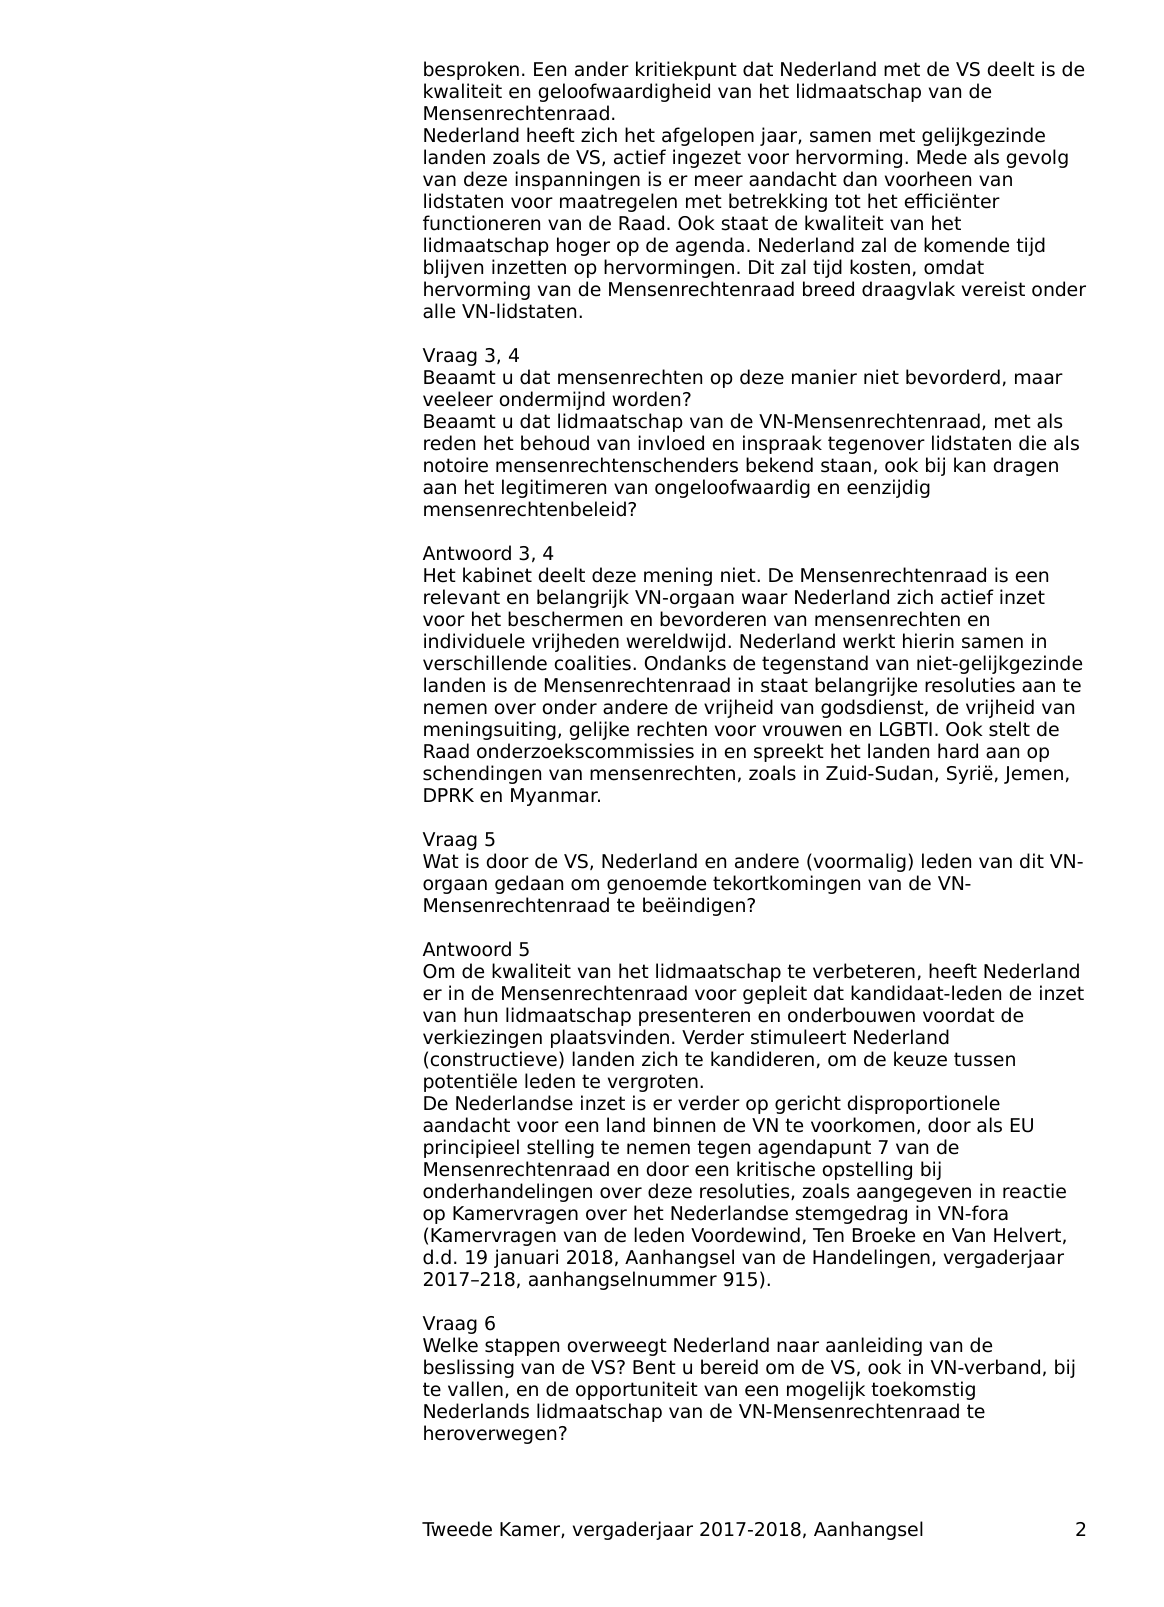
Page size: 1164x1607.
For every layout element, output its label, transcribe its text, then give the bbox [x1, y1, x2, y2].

text Nederland heeft zich het afgelopen jaar, samen met gelijkgezinde landen zoals de VS, actief ingezet voor hervorming. Mede als gevolg van deze inspanningen is er meer aandacht dan voorheen van lidstaten voor maatregelen met betrekking tot het efficiënter functioneren van de Raad. Ook staat de kwaliteit van het lidmaatschap hoger op de agenda. Nederland zal de komende tijd blijven inzetten op hervormingen. Dit zal tijd kosten, omdat hervorming van de Mensenrechtenraad breed draagvlak vereist onder alle VN-lidstaten. [422, 125, 1087, 323]
text Het kabinet deelt deze mening niet. De Mensenrechtenraad is een relevant en belangrijk VN-orgaan waar Nederland zich actief inzet voor het beschermen en bevorderen van mensenrechten en individuele vrijheden wereldwijd. Nederland werkt hierin samen in verschillende coalities. Ondanks de tegenstand van niet-gelijkgezinde landen is de Mensenrechtenraad in staat belangrijke resoluties aan te nemen over onder andere de vrijheid van godsdienst, de vrijheid van meningsuiting, gelijke rechten voor vrouwen en LGBTI. Ook stelt de Raad onderzoekscommissies in en spreekt het landen hard aan op schendingen van mensenrechten, zoals in Zuid-Sudan, Syrië, Jemen, DPRK en Myanmar. [422, 565, 1087, 807]
text Beaamt u dat lidmaatschap van de VN-Mensenrechtenraad, met als reden het behoud van invloed en inspraak tegenover lidstaten die als notoire mensenrechtenschenders bekend staan, ook bij kan dragen aan het legitimeren van ongeloofwaardig en eenzijdig mensenrechtenbeleid? [422, 411, 1087, 521]
text De Nederlandse inzet is er verder op gericht disproportionele aandacht voor een land binnen de VN te voorkomen, door als EU principieel stelling te nemen tegen agendapunt 7 van de Mensenrechtenraad en door een kritische opstelling bij onderhandelingen over deze resoluties, zoals aangegeven in reactie op Kamervragen over het Nederlandse stemgedrag in VN-fora (Kamervragen van de leden Voordewind, Ten Broeke en Van Helvert, d.d. 19 januari 2018, Aanhangsel van de Handelingen, vergaderjaar 2017–218, aanhangselnummer 915). [422, 1093, 1087, 1291]
text Beaamt u dat mensenrechten op deze manier niet bevorderd, maar veeleer ondermijnd worden? [422, 367, 1087, 411]
text Om de kwaliteit van het lidmaatschap te verbeteren, heeft Nederland er in de Mensenrechtenraad voor gepleit dat kandidaat-leden de inzet van hun lidmaatschap presenteren en onderbouwen voordat de verkiezingen plaatsvinden. Verder stimuleert Nederland (constructieve) landen zich te kandideren, om de keuze tussen potentiële leden te vergroten. [422, 961, 1087, 1093]
text Vraag 3, 4 [422, 345, 1087, 367]
text Wat is door de VS, Nederland en andere (voormalig) leden van dit VN-orgaan gedaan om genoemde tekortkomingen van de VN-Mensenrechtenraad te beëindigen? [422, 851, 1087, 917]
text besproken. Een ander kritiekpunt dat Nederland met de VS deelt is de kwaliteit en geloofwaardigheid van het lidmaatschap van de Mensenrechtenraad. [422, 59, 1087, 125]
text Vraag 5 [422, 829, 1087, 851]
text Antwoord 5 [422, 939, 1087, 961]
text Antwoord 3, 4 [422, 543, 1087, 565]
text Welke stappen overweegt Nederland naar aanleiding van de beslissing van de VS? Bent u bereid om de VS, ook in VN-verband, bij te vallen, en de opportuniteit van een mogelijk toekomstig Nederlands lidmaatschap van de VN-Mensenrechtenraad te heroverwegen? [422, 1335, 1087, 1445]
text Vraag 6 [422, 1313, 1087, 1335]
